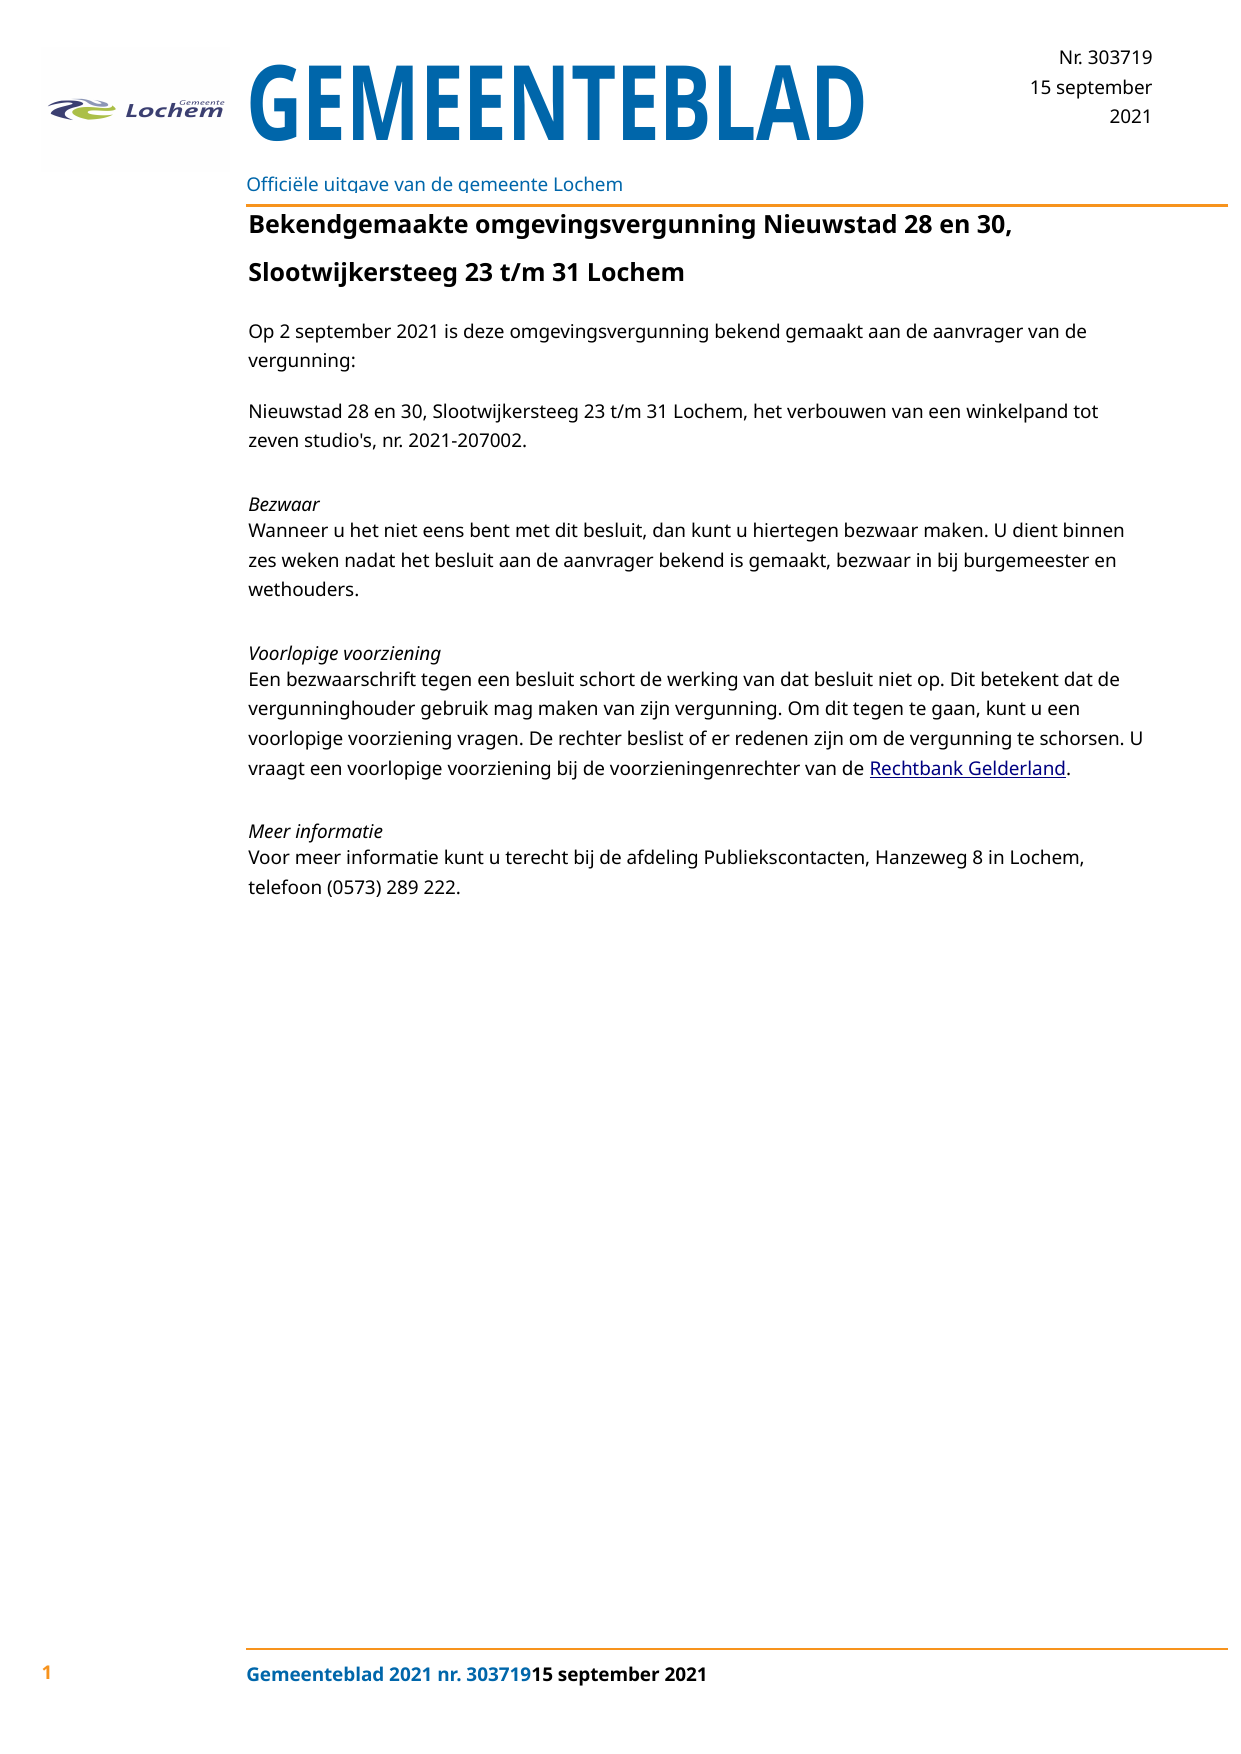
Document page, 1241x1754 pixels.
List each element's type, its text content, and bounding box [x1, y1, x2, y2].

text Voorlopige voorziening [248, 640, 1152, 666]
text Bekendgemaakte omgevingsvergunning Nieuwstad 28 en 30, Slootwijkersteeg 23 t/m 31 Lochem [248, 207, 1152, 288]
text Voor meer informatie kunt u terecht bij de afdeling Publiekscontacten, Hanzeweg 8 in Lochem, telefoon (0573) 289 222. [248, 844, 1152, 900]
text Meer informatie [248, 819, 1152, 844]
text Een bezwaarschrift tegen een besluit schort de werking van dat besluit niet op. Dit betekent dat de vergunninghouder gebruik mag maken van zijn vergunning. Om dit tegen te gaan, kunt u een voorlopige voorziening vragen. De rechter beslist of er redenen zijn om de vergunning te schorsen. U vraagt een voorlopige voorziening bij de voorzieningenrechter van de Rechtbank Gelderland. [248, 666, 1152, 781]
text Bezwaar [248, 491, 1152, 517]
picture [41, 47, 231, 172]
text Wanneer u het niet eens bent met dit besluit, dan kunt u hiertegen bezwaar maken. U dient binnen zes weken nadat het besluit aan de aanvrager bekend is gemaakt, bezwaar in bij burgemeester en wethouders. [248, 517, 1152, 602]
text Nieuwstad 28 en 30, Slootwijkersteeg 23 t/m 31 Lochem, het verbouwen van een winkelpand tot zeven studio's, nr. 2021-207002. [248, 398, 1152, 453]
text Op 2 september 2021 is deze omgevingsvergunning bekend gemaakt aan de aanvrager van de vergunning: [248, 318, 1152, 373]
